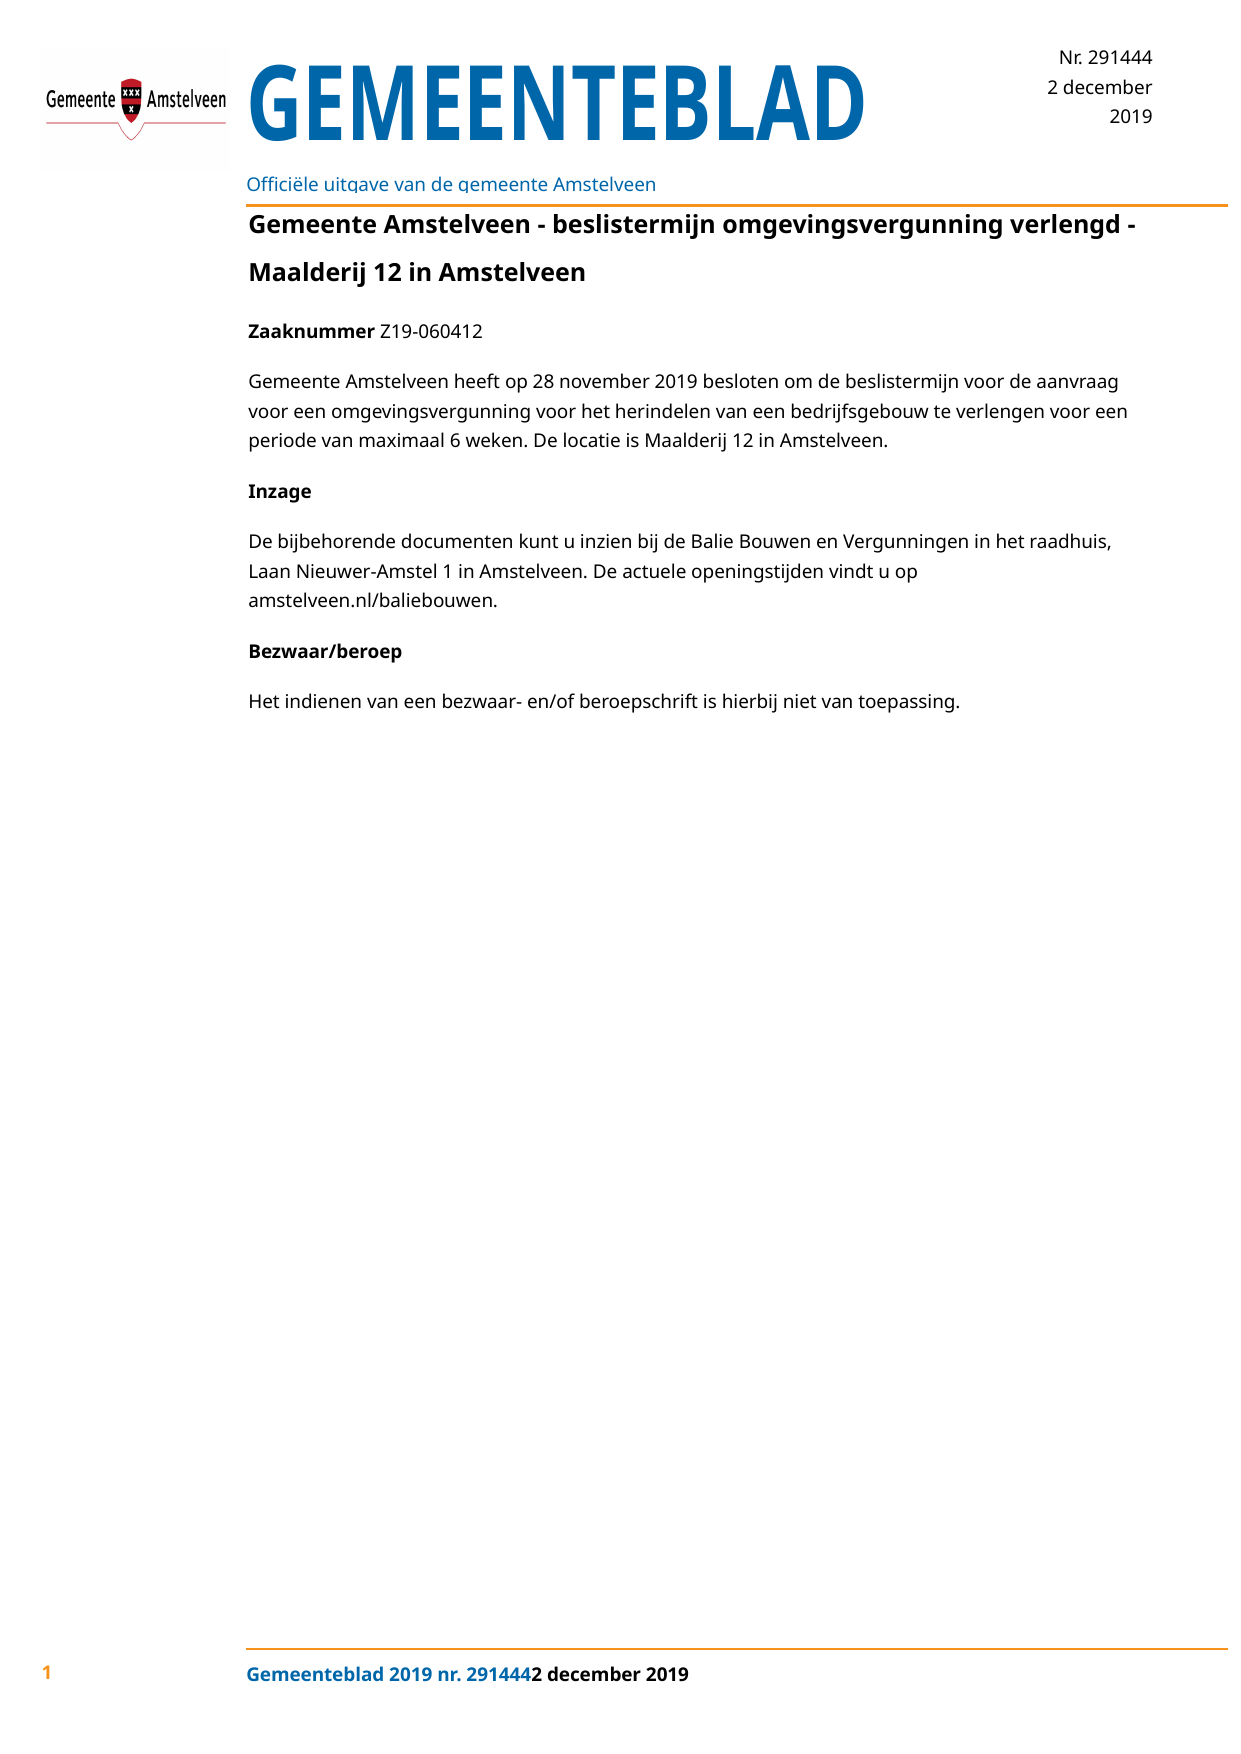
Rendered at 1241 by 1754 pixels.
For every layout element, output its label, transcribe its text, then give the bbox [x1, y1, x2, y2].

text Het indienen van een bezwaar- en/of beroepschrift is hierbij niet van toepassing. [248, 688, 1152, 714]
text Inzage [248, 478, 1152, 504]
text Bezwaar/beroep [248, 638, 1152, 664]
text Zaaknummer Z19-060412 [248, 318, 1152, 344]
text Gemeente Amstelveen heeft op 28 november 2019 besloten om de beslistermijn voor de aanvraag voor een omgevingsvergunning voor het herindelen van een bedrijfsgebouw te verlengen voor een periode van maximaal 6 weken. De locatie is Maalderij 12 in Amstelveen. [248, 368, 1152, 453]
text De bijbehorende documenten kunt u inzien bij de Balie Bouwen en Vergunningen in het raadhuis, Laan Nieuwer-Amstel 1 in Amstelveen. De actuele openingstijden vindt u op amstelveen.nl/baliebouwen. [248, 528, 1152, 613]
picture [41, 47, 231, 172]
text Gemeente Amstelveen - beslistermijn omgevingsvergunning verlengd - Maalderij 12 in Amstelveen [248, 207, 1152, 288]
